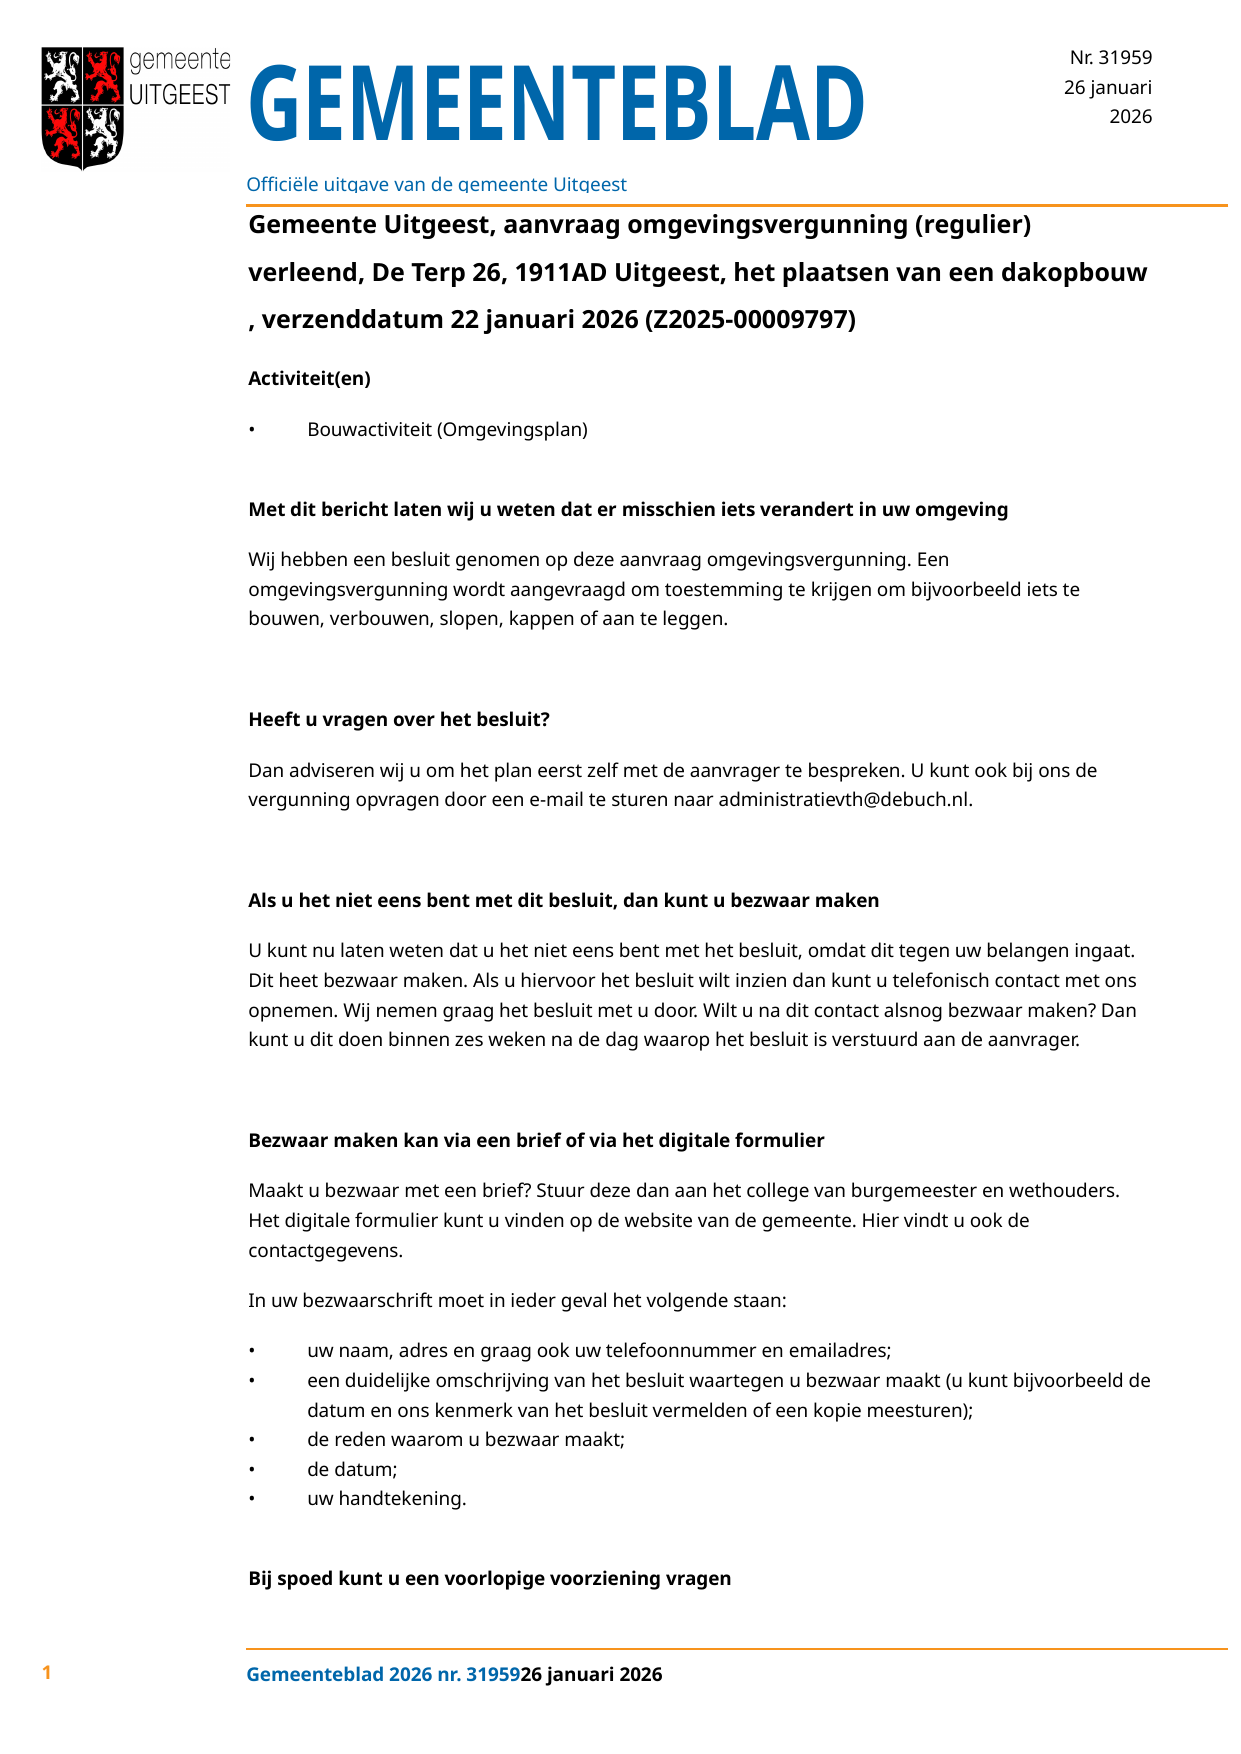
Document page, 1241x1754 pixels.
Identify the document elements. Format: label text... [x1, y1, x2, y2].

text Activiteit(en) [248, 366, 1152, 391]
text U kunt nu laten weten dat u het niet eens bent met het besluit, omdat dit tegen uw belangen ingaat. Dit heet bezwaar maken. Als u hiervoor het besluit wilt inzien dan kunt u telefonisch contact met ons opnemen. Wij nemen graag het besluit met u door. Wilt u na dit contact alsnog bezwaar maken? Dan kunt u dit doen binnen zes weken na de dag waarop het besluit is verstuurd aan de aanvrager. [248, 938, 1152, 1052]
text Met dit bericht laten wij u weten dat er misschien iets verandert in uw omgeving [248, 496, 1152, 522]
list uw naam, adres en graag ook uw telefoonnummer en emailadres; [248, 1338, 1152, 1363]
text Dan adviseren wij u om het plan eerst zelf met de aanvrager te bespreken. U kunt ook bij ons de vergunning opvragen door een e-mail te sturen naar administratievth@debuch.nl. [248, 757, 1152, 812]
list Bouwactiviteit (Omgevingsplan) [248, 416, 1152, 442]
text Bezwaar maken kan via een brief of via het digitale formulier [248, 1127, 1152, 1153]
text Wij hebben een besluit genomen op deze aanvraag omgevingsvergunning. Een omgevingsvergunning wordt aangevraagd om toestemming te krijgen om bijvoorbeeld iets te bouwen, verbouwen, slopen, kappen of aan te leggen. [248, 546, 1152, 631]
text In uw bezwaarschrift moet in ieder geval het volgende staan: [248, 1287, 1152, 1313]
list uw handtekening. [248, 1486, 1152, 1511]
list een duidelijke omschrijving van het besluit waartegen u bezwaar maakt (u kunt bijvoorbeeld de datum en ons kenmerk van het besluit vermelden of een kopie meesturen); [248, 1367, 1152, 1422]
picture [41, 47, 231, 172]
text Bij spoed kunt u een voorlopige voorziening vragen [248, 1566, 1152, 1591]
text Gemeente Uitgeest, aanvraag omgevingsvergunning (regulier) verleend, De Terp 26, 1911AD Uitgeest, het plaatsen van een dakopbouw , verzenddatum 22 januari 2026 (Z2025-00009797) [248, 207, 1152, 336]
list de datum; [248, 1456, 1152, 1482]
text Als u het niet eens bent met dit besluit, dan kunt u bezwaar maken [248, 887, 1152, 913]
text Heeft u vragen over het besluit? [248, 706, 1152, 732]
list de reden waarom u bezwaar maakt; [248, 1426, 1152, 1452]
text Maakt u bezwaar met een brief? Stuur deze dan aan het college van burgemeester en wethouders. Het digitale formulier kunt u vinden op de website van de gemeente. Hier vindt u ook de contactgegevens. [248, 1178, 1152, 1262]
